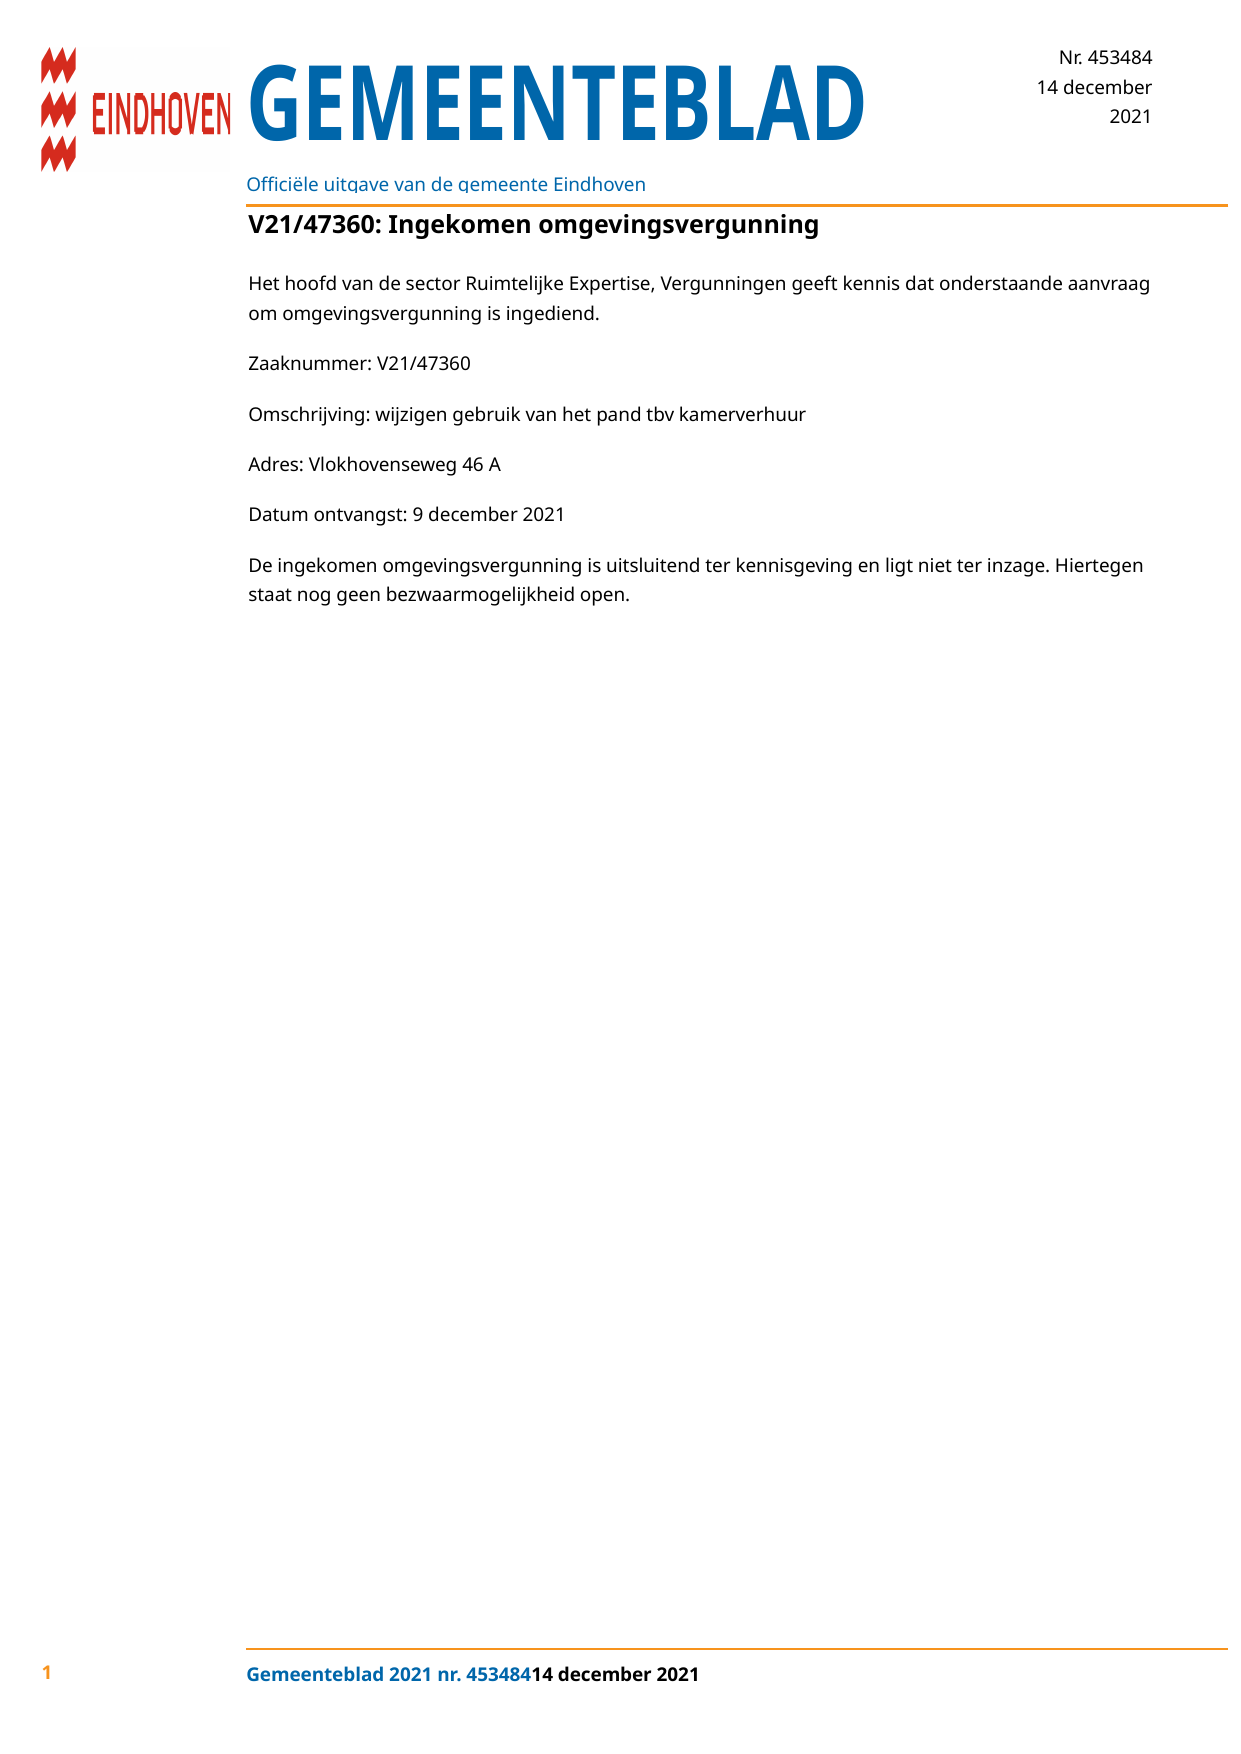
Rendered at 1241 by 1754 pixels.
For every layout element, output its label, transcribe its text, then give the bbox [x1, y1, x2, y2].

text Datum ontvangst: 9 december 2021 [248, 502, 1152, 527]
text Adres: Vlokhovenseweg 46 A [248, 451, 1152, 477]
text Het hoofd van de sector Ruimtelijke Expertise, Vergunningen geeft kennis dat onderstaande aanvraag om omgevingsvergunning is ingediend. [248, 270, 1152, 326]
text Omschrijving: wijzigen gebruik van het pand tbv kamerverhuur [248, 401, 1152, 426]
picture [41, 47, 231, 172]
text De ingekomen omgevingsvergunning is uitsluitend ter kennisgeving en ligt niet ter inzage. Hiertegen staat nog geen bezwaarmogelijkheid open. [248, 552, 1152, 607]
text V21/47360: Ingekomen omgevingsvergunning [248, 207, 1152, 241]
text Zaaknummer: V21/47360 [248, 350, 1152, 376]
